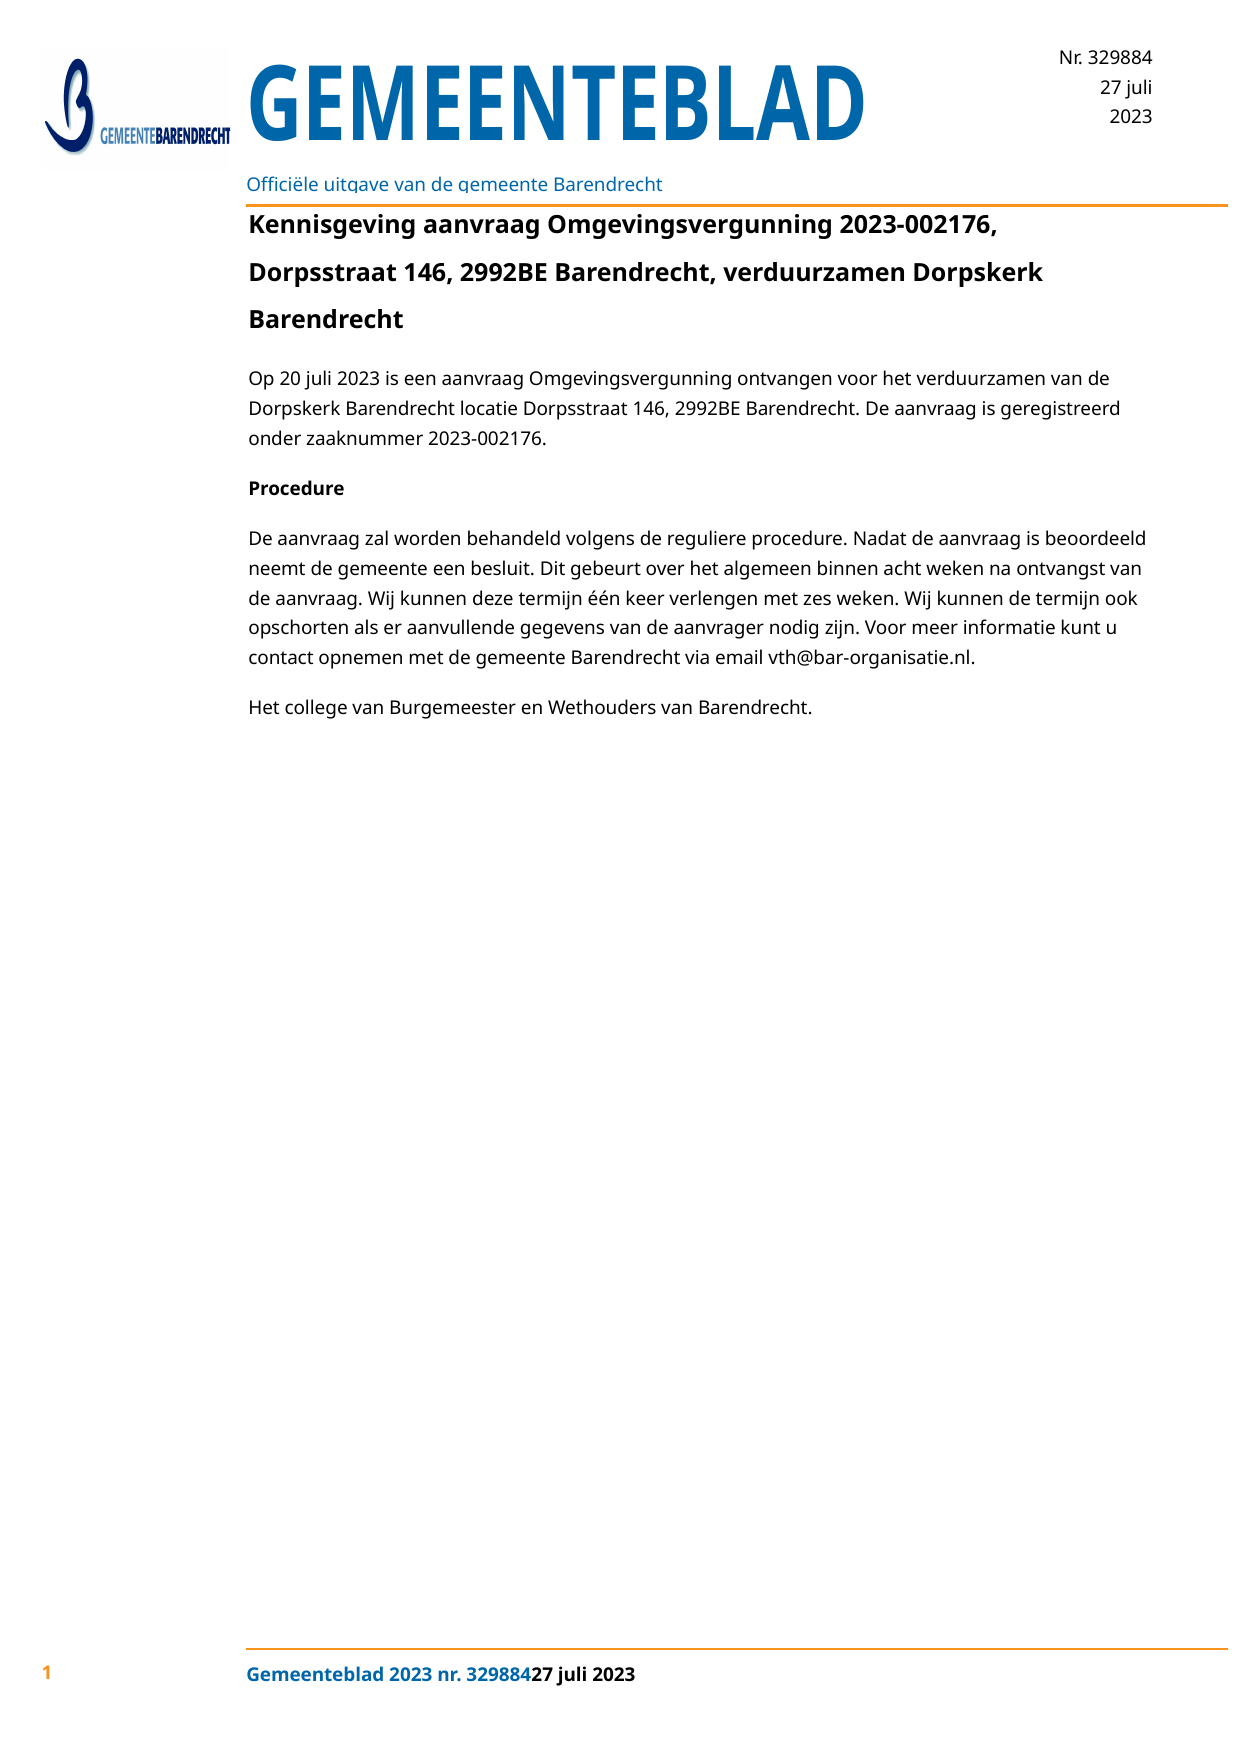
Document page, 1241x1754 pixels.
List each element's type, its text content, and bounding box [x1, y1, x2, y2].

text Procedure [248, 475, 1152, 501]
text Het college van Burgemeester en Wethouders van Barendrecht. [248, 694, 1152, 720]
picture [41, 47, 231, 172]
text Kennisgeving aanvraag Omgevingsvergunning 2023-002176, Dorpsstraat 146, 2992BE Barendrecht, verduurzamen Dorpskerk Barendrecht [248, 207, 1152, 336]
text De aanvraag zal worden behandeld volgens de reguliere procedure. Nadat de aanvraag is beoordeeld neemt de gemeente een besluit. Dit gebeurt over het algemeen binnen acht weken na ontvangst van de aanvraag. Wij kunnen deze termijn één keer verlengen met zes weken. Wij kunnen de termijn ook opschorten als er aanvullende gegevens van de aanvrager nodig zijn. Voor meer informatie kunt u contact opnemen met de gemeente Barendrecht via email vth@bar-organisatie.nl. [248, 526, 1152, 669]
text Op 20 juli 2023 is een aanvraag Omgevingsvergunning ontvangen voor het verduurzamen van de Dorpskerk Barendrecht locatie Dorpsstraat 146, 2992BE Barendrecht. De aanvraag is geregistreerd onder zaaknummer 2023-002176. [248, 366, 1152, 450]
